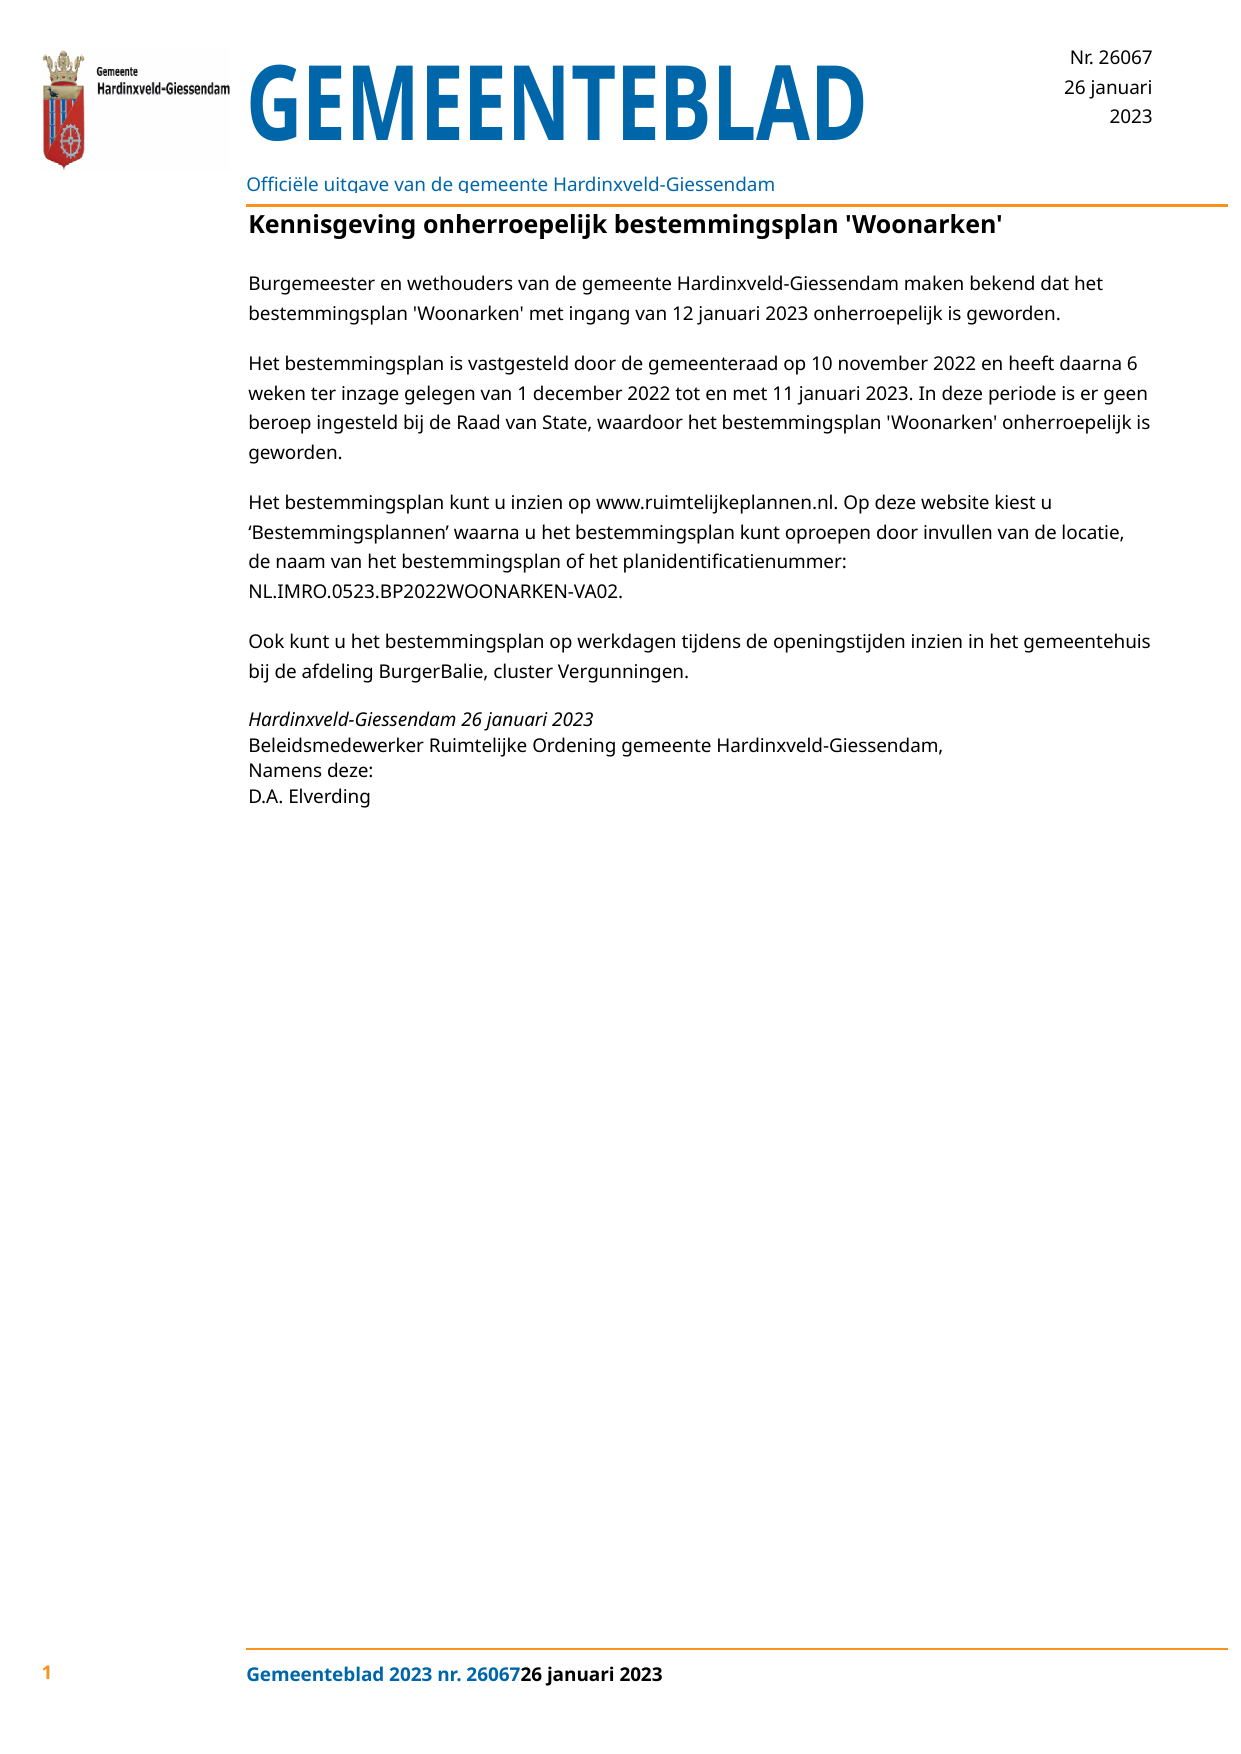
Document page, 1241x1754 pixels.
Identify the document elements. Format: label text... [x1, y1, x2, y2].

text Burgemeester en wethouders van de gemeente Hardinxveld-Giessendam maken bekend dat het bestemmingsplan 'Woonarken' met ingang van 12 januari 2023 onherroepelijk is geworden. [248, 270, 1152, 326]
picture [41, 47, 231, 172]
text Beleidsmedewerker Ruimtelijke Ordening gemeente Hardinxveld-Giessendam, [248, 732, 1152, 757]
text Hardinxveld-Giessendam 26 januari 2023 [248, 706, 1152, 732]
text D.A. Elverding [248, 783, 1152, 809]
text Namens deze: [248, 757, 1152, 783]
text Het bestemmingsplan kunt u inzien op www.ruimtelijkeplannen.nl. Op deze website kiest u ‘Bestemmingsplannen’ waarna u het bestemmingsplan kunt oproepen door invullen van de locatie, de naam van het bestemmingsplan of het planidentificatienummer: NL.IMRO.0523.BP2022WOONARKEN-VA02. [248, 489, 1152, 604]
text Kennisgeving onherroepelijk bestemmingsplan 'Woonarken' [248, 207, 1152, 241]
text Het bestemmingsplan is vastgesteld door de gemeenteraad op 10 november 2022 en heeft daarna 6 weken ter inzage gelegen van 1 december 2022 tot en met 11 januari 2023. In deze periode is er geen beroep ingesteld bij de Raad van State, waardoor het bestemmingsplan 'Woonarken' onherroepelijk is geworden. [248, 350, 1152, 465]
text Ook kunt u het bestemmingsplan op werkdagen tijdens de openingstijden inzien in het gemeentehuis bij de afdeling BurgerBalie, cluster Vergunningen. [248, 629, 1152, 684]
